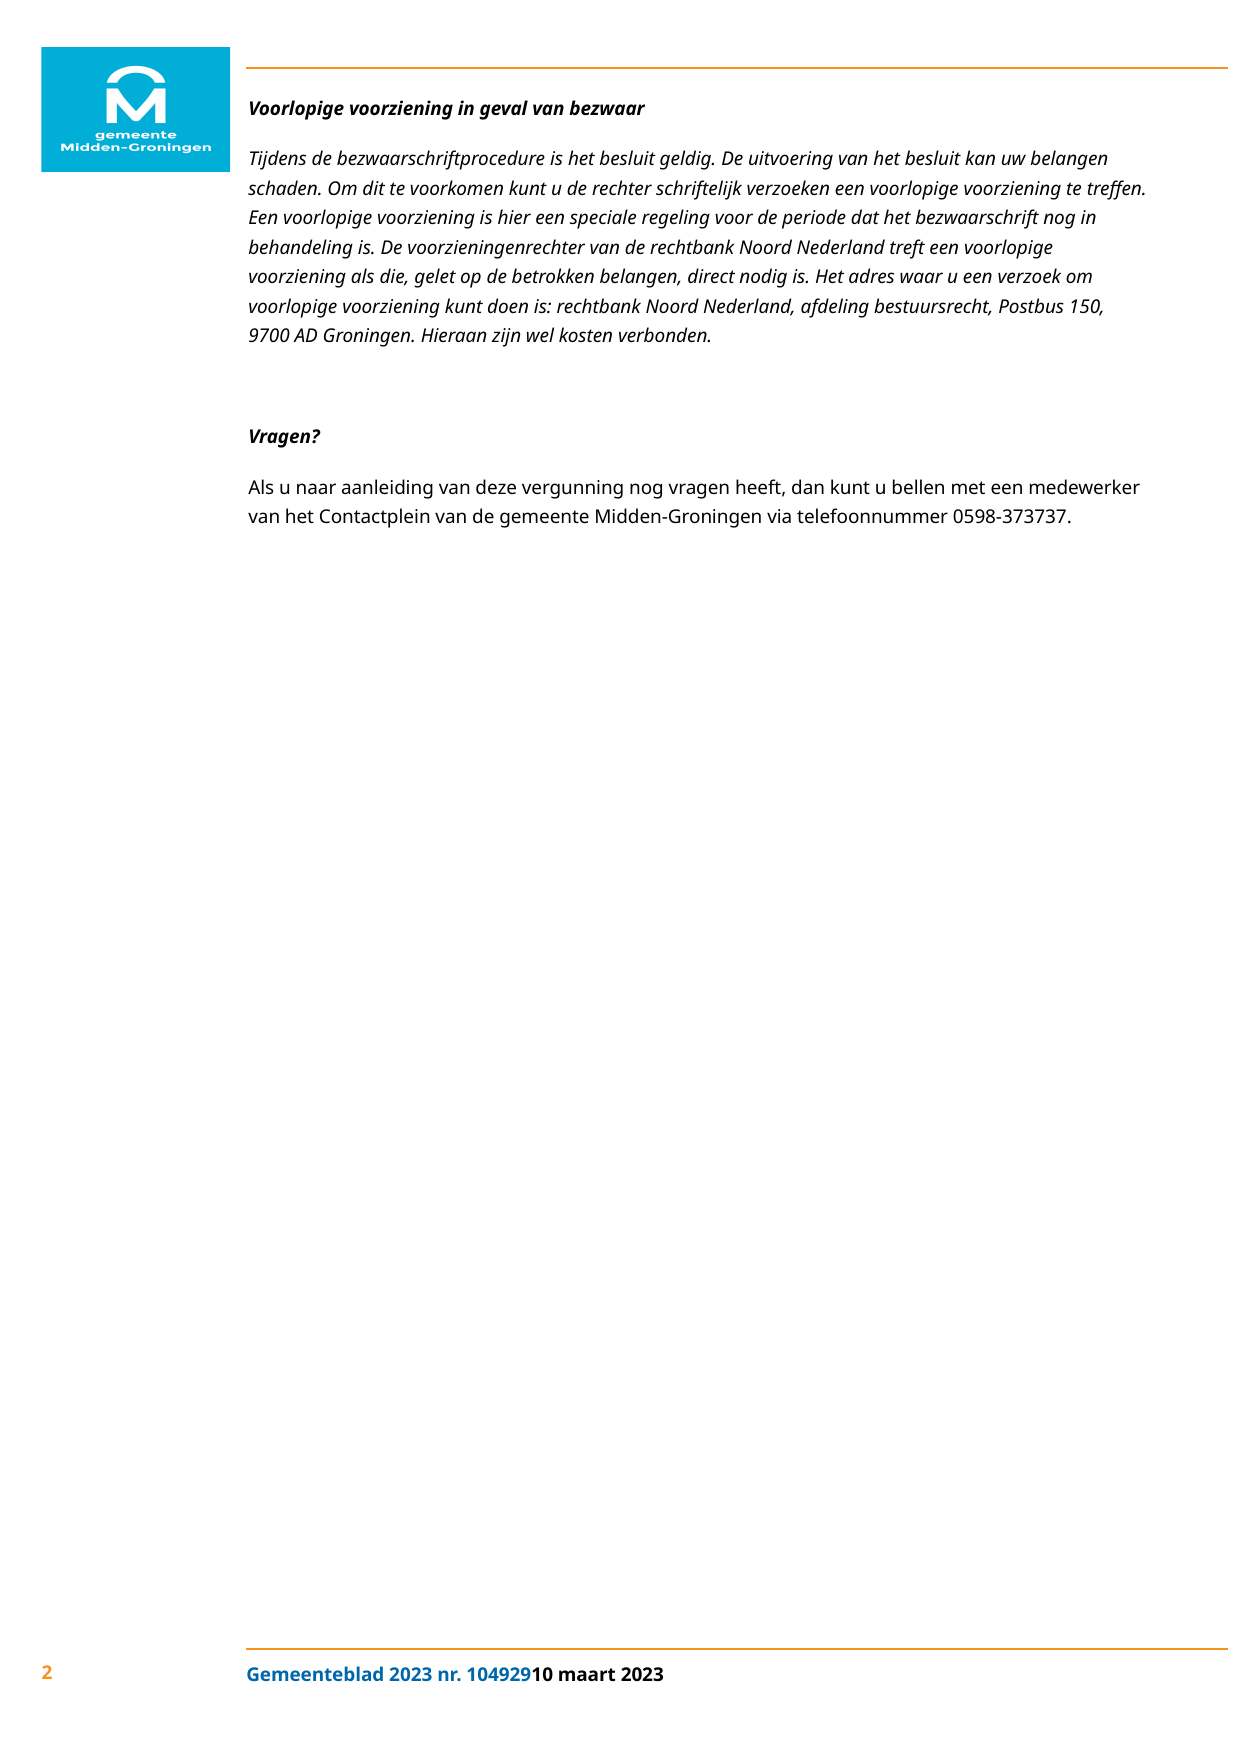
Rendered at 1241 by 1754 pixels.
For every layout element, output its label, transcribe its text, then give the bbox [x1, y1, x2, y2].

text Voorlopige voorziening in geval van bezwaar [248, 95, 1152, 121]
picture [107, 89, 165, 122]
text Vragen? [248, 423, 1152, 449]
text Als u naar aanleiding van deze vergunning nog vragen heeft, dan kunt u bellen met een medewerker van het Contactplein van de gemeente Midden-Groningen via telefoonnummer 0598-373737. [248, 474, 1152, 529]
picture [108, 66, 164, 82]
text Tijdens de bezwaarschriftprocedure is het besluit geldig. De uitvoering van het besluit kan uw belangen schaden. Om dit te voorkomen kunt u de rechter schriftelijk verzoeken een voorlopige voorziening te treffen. Een voorlopige voorziening is hier een speciale regeling voor de periode dat het bezwaarschrift nog in behandeling is. De voorzieningenrechter van de rechtbank Noord Nederland treft een voorlopige voorziening als die, gelet op de betrokken belangen, direct nodig is. Het adres waar u een verzoek om voorlopige voorziening kunt doen is: rechtbank Noord Nederland, afdeling bestuursrecht, Postbus 150, 9700 AD Groningen. Hieraan zijn wel kosten verbonden. [248, 145, 1152, 348]
picture [184, 146, 190, 153]
